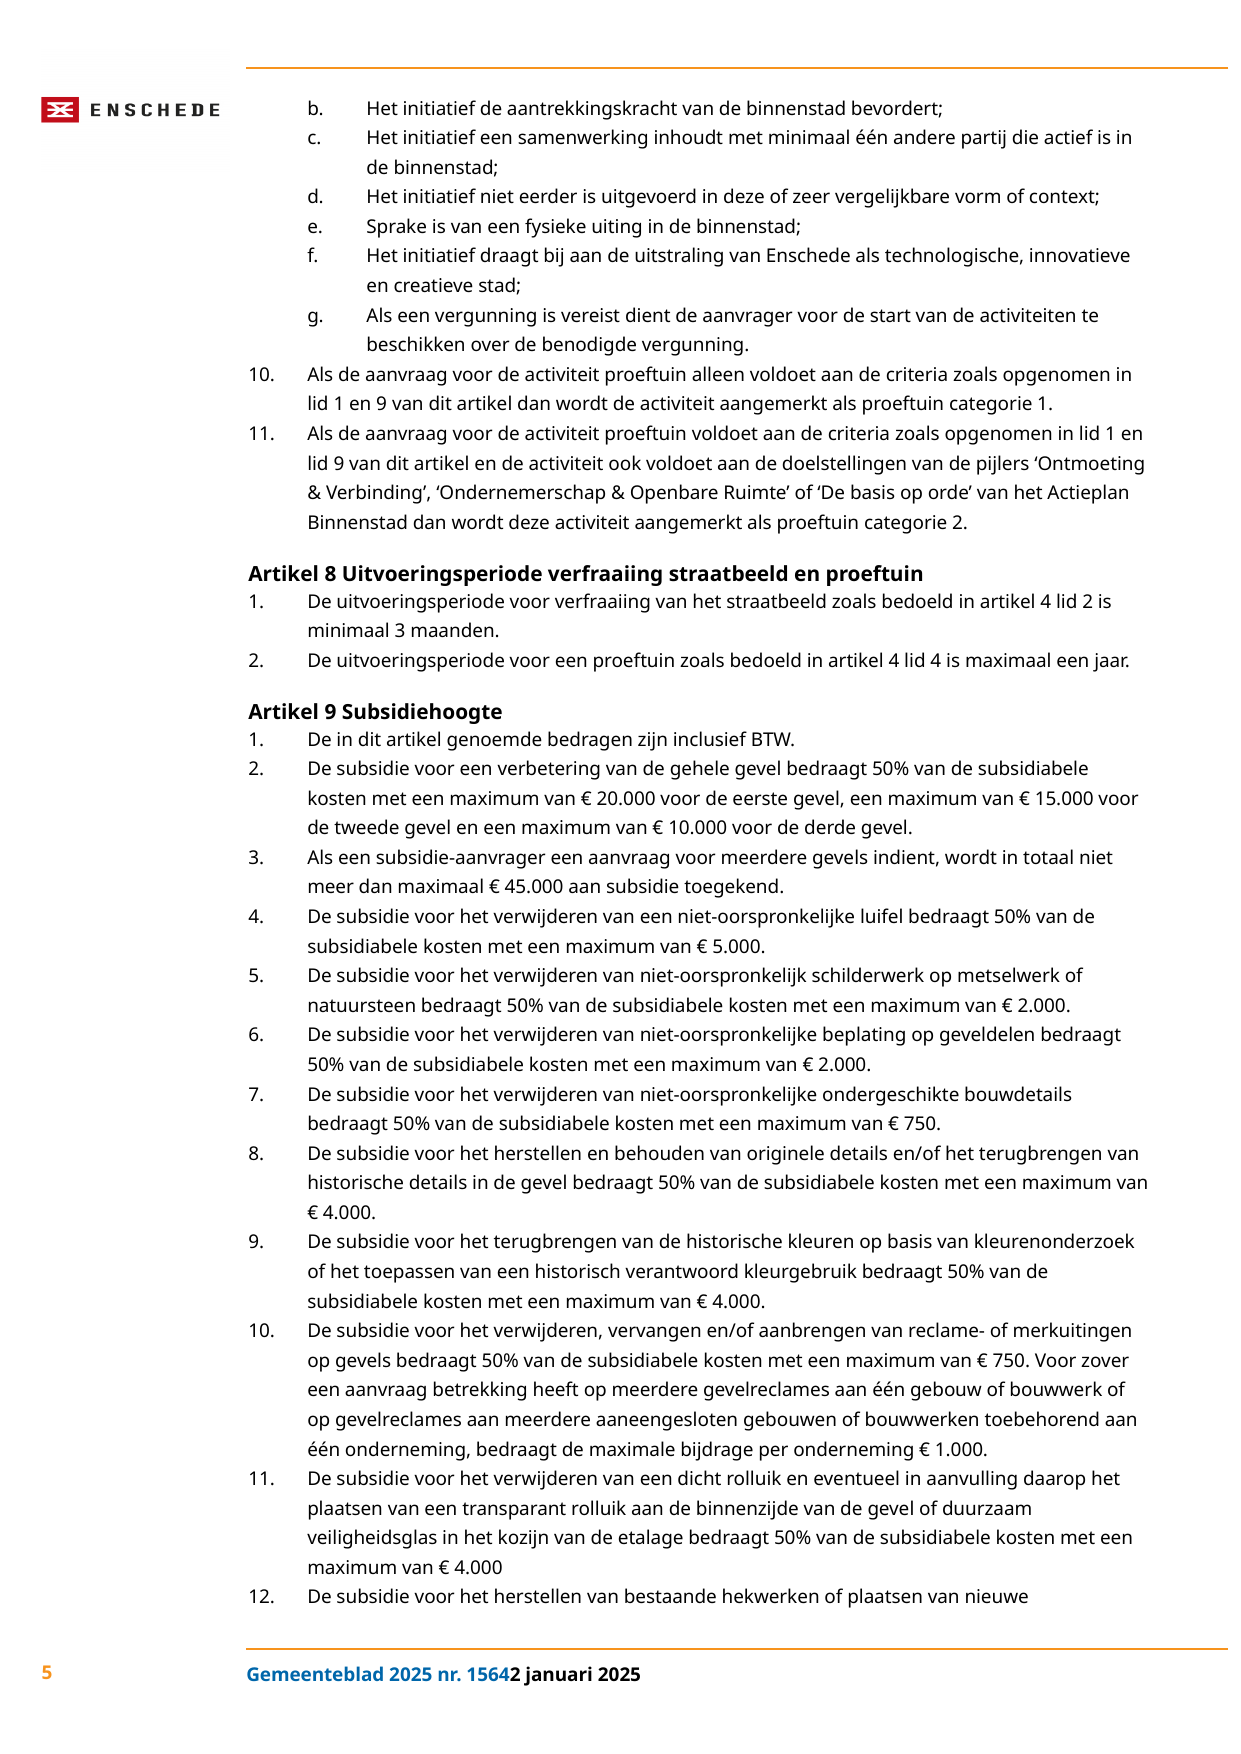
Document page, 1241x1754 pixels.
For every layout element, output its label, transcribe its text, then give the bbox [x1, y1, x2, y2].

list Als de aanvraag voor de activiteit proeftuin alleen voldoet aan de criteria zoals opgenomen in lid 1 en 9 van dit artikel dan wordt de activiteit aangemerkt als proeftuin categorie 1. [248, 361, 1152, 416]
list Het initiatief een samenwerking inhoudt met minimaal één andere partij die actief is in de binnenstad; [307, 124, 1152, 180]
list De subsidie voor het verwijderen van niet-oorspronkelijke ondergeschikte bouwdetails bedraagt 50% van de subsidiabele kosten met een maximum van € 750. [248, 1081, 1152, 1136]
list De subsidie voor het herstellen van bestaande hekwerken of plaatsen van nieuwe [248, 1584, 1152, 1609]
list Als een subsidie-aanvrager een aanvraag voor meerdere gevels indient, wordt in totaal niet meer dan maximaal € 45.000 aan subsidie toegekend. [248, 844, 1152, 899]
list Het initiatief de aantrekkingskracht van de binnenstad bevordert; [307, 95, 1152, 121]
text Artikel 8 Uitvoeringsperiode verfraaiing straatbeeld en proeftuin [248, 559, 1152, 588]
list De subsidie voor het verwijderen van niet-oorspronkelijk schilderwerk op metselwerk of natuursteen bedraagt 50% van de subsidiabele kosten met een maximum van € 2.000. [248, 962, 1152, 1018]
list De subsidie voor het verwijderen van niet-oorspronkelijke beplating op geveldelen bedraagt 50% van de subsidiabele kosten met een maximum van € 2.000. [248, 1022, 1152, 1077]
list De subsidie voor het terugbrengen van de historische kleuren op basis van kleurenonderzoek of het toepassen van een historisch verantwoord kleurgebruik bedraagt 50% van de subsidiabele kosten met een maximum van € 4.000. [248, 1229, 1152, 1314]
list De uitvoeringsperiode voor verfraaiing van het straatbeeld zoals bedoeld in artikel 4 lid 2 is minimaal 3 maanden. [248, 588, 1152, 643]
list De uitvoeringsperiode voor een proeftuin zoals bedoeld in artikel 4 lid 4 is maximaal een jaar. [248, 647, 1152, 673]
list De in dit artikel genoemde bedragen zijn inclusief BTW. [248, 726, 1152, 752]
picture [41, 47, 231, 172]
list De subsidie voor een verbetering van de gehele gevel bedraagt 50% van de subsidiabele kosten met een maximum van € 20.000 voor de eerste gevel, een maximum van € 15.000 voor de tweede gevel en een maximum van € 10.000 voor de derde gevel. [248, 755, 1152, 840]
list De subsidie voor het verwijderen van een dicht rolluik en eventueel in aanvulling daarop het plaatsen van een transparant rolluik aan de binnenzijde van de gevel of duurzaam veiligheidsglas in het kozijn van de etalage bedraagt 50% van de subsidiabele kosten met een maximum van € 4.000 [248, 1465, 1152, 1580]
text Artikel 9 Subsidiehoogte [248, 697, 1152, 726]
list Sprake is van een fysieke uiting in de binnenstad; [307, 213, 1152, 239]
list De subsidie voor het herstellen en behouden van originele details en/of het terugbrengen van historische details in de gevel bedraagt 50% van de subsidiabele kosten met een maximum van € 4.000. [248, 1140, 1152, 1225]
list Het initiatief draagt bij aan de uitstraling van Enschede als technologische, innovatieve en creatieve stad; [307, 243, 1152, 298]
list De subsidie voor het verwijderen, vervangen en/of aanbrengen van reclame- of merkuitingen op gevels bedraagt 50% van de subsidiabele kosten met een maximum van € 750. Voor zover een aanvraag betrekking heeft op meerdere gevelreclames aan één gebouw of bouwwerk of op gevelreclames aan meerdere aaneengesloten gebouwen of bouwwerken toebehorend aan één onderneming, bedraagt de maximale bijdrage per onderneming € 1.000. [248, 1317, 1152, 1462]
list Als een vergunning is vereist dient de aanvrager voor de start van de activiteiten te beschikken over de benodigde vergunning. [307, 302, 1152, 357]
list Als de aanvraag voor de activiteit proeftuin voldoet aan de criteria zoals opgenomen in lid 1 en lid 9 van dit artikel en de activiteit ook voldoet aan de doelstellingen van de pijlers ‘Ontmoeting & Verbinding’, ‘Ondernemerschap & Openbare Ruimte’ of ‘De basis op orde’ van het Actieplan Binnenstad dan wordt deze activiteit aangemerkt als proeftuin categorie 2. [248, 420, 1152, 535]
list Het initiatief niet eerder is uitgevoerd in deze of zeer vergelijkbare vorm of context; [307, 183, 1152, 209]
list De subsidie voor het verwijderen van een niet-oorspronkelijke luifel bedraagt 50% van de subsidiabele kosten met een maximum van € 5.000. [248, 903, 1152, 959]
